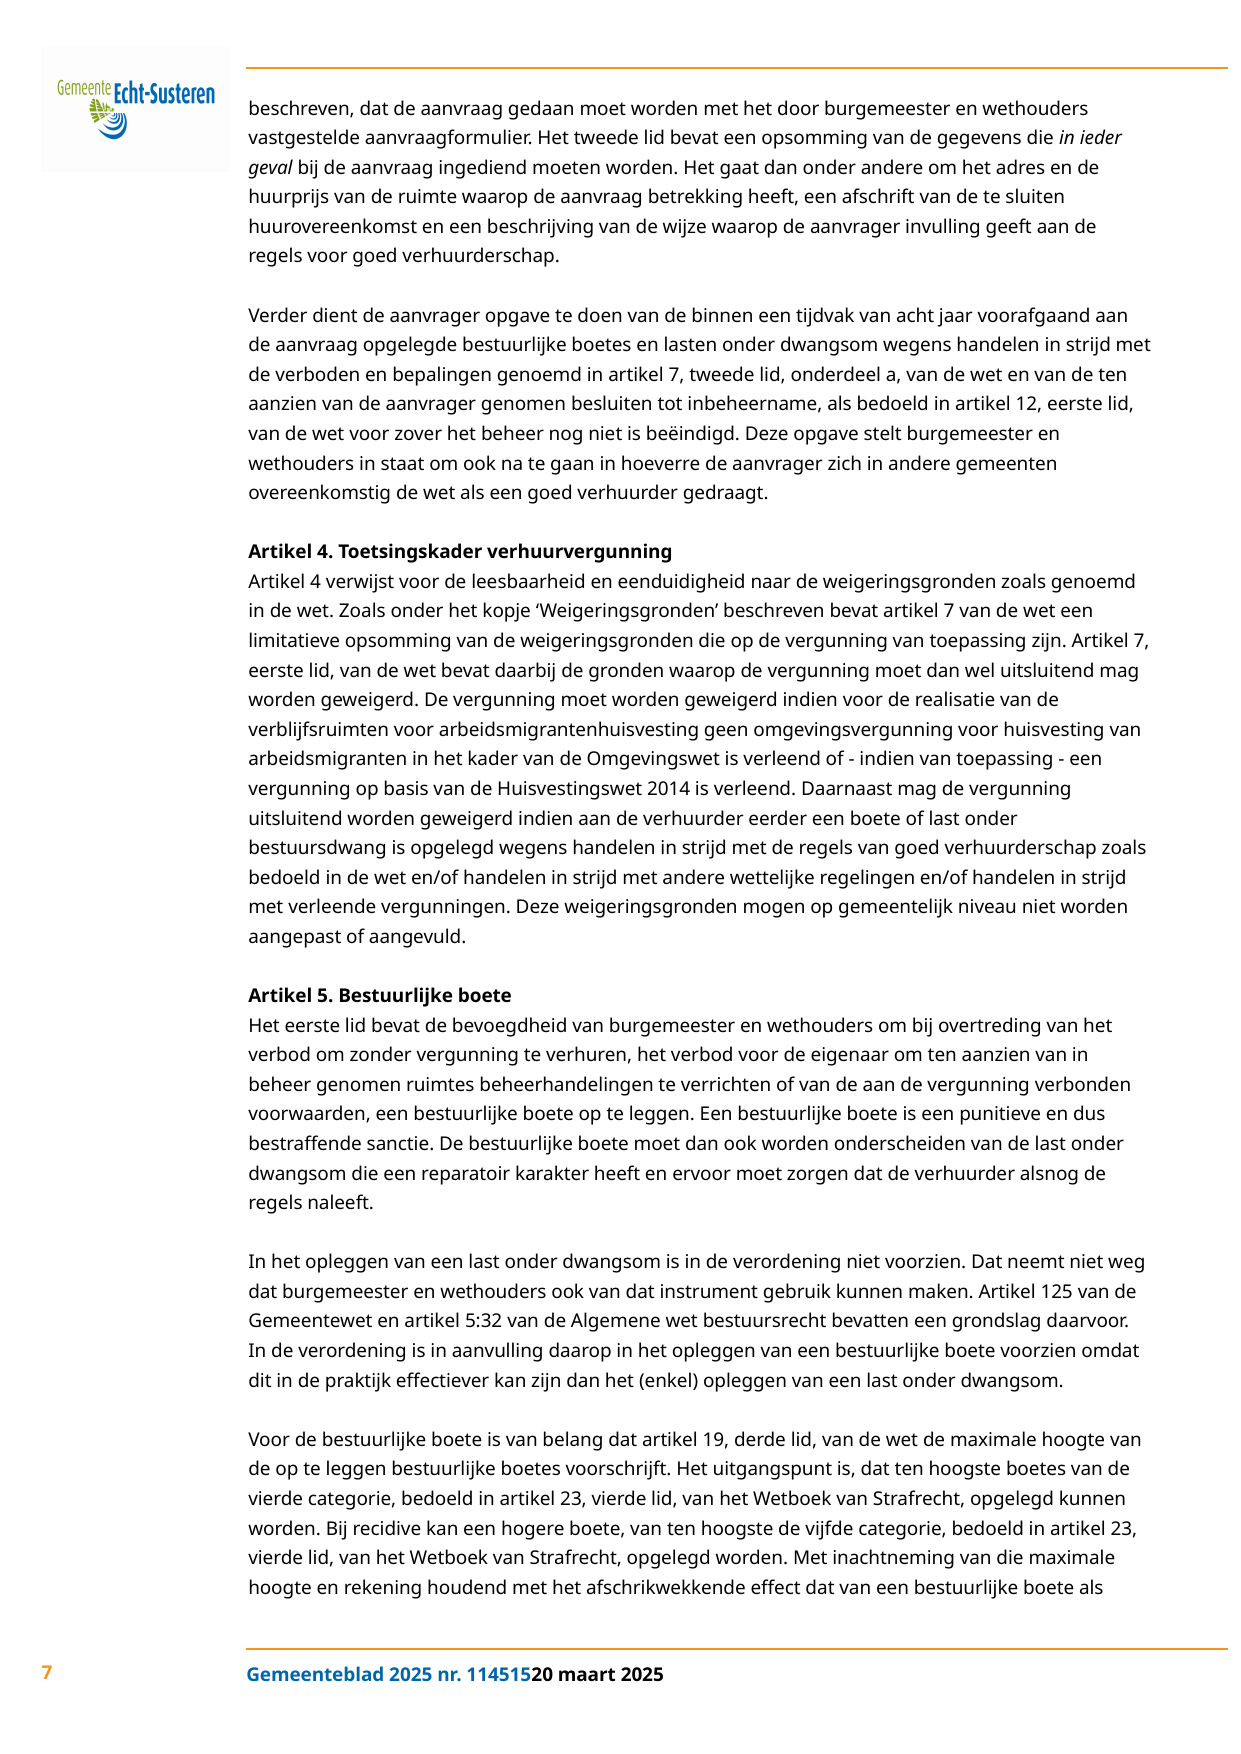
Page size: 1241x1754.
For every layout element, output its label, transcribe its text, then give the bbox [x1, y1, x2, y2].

picture [41, 47, 231, 172]
text Artikel 4 verwijst voor de leesbaarheid en eenduidigheid naar de weigeringsgronden zoals genoemd in de wet. Zoals onder het kopje ‘Weigeringsgronden’ beschreven bevat artikel 7 van de wet een limitatieve opsomming van de weigeringsgronden die op de vergunning van toepassing zijn. Artikel 7, eerste lid, van de wet bevat daarbij de gronden waarop de vergunning moet dan wel uitsluitend mag worden geweigerd. De vergunning moet worden geweigerd indien voor de realisatie van de verblijfsruimten voor arbeidsmigrantenhuisvesting geen omgevingsvergunning voor huisvesting van arbeidsmigranten in het kader van de Omgevingswet is verleend of - indien van toepassing - een vergunning op basis van de Huisvestingswet 2014 is verleend. Daarnaast mag de vergunning uitsluitend worden geweigerd indien aan de verhuurder eerder een boete of last onder bestuursdwang is opgelegd wegens handelen in strijd met de regels van goed verhuurderschap zoals bedoeld in de wet en/of handelen in strijd met andere wettelijke regelingen en/of handelen in strijd met verleende vergunningen. Deze weigeringsgronden mogen op gemeentelijk niveau niet worden aangepast of aangevuld. [248, 568, 1152, 949]
text In het opleggen van een last onder dwangsom is in de verordening niet voorzien. Dat neemt niet weg dat burgemeester en wethouders ook van dat instrument gebruik kunnen maken. Artikel 125 van de Gemeentewet en artikel 5:32 van de Algemene wet bestuursrecht bevatten een grondslag daarvoor. In de verordening is in aanvulling daarop in het opleggen van een bestuurlijke boete voorzien omdat dit in de praktijk effectiever kan zijn dan het (enkel) opleggen van een last onder dwangsom. [248, 1248, 1152, 1393]
text Verder dient de aanvrager opgave te doen van de binnen een tijdvak van acht jaar voorafgaand aan de aanvraag opgelegde bestuurlijke boetes en lasten onder dwangsom wegens handelen in strijd met de verboden en bepalingen genoemd in artikel 7, tweede lid, onderdeel a, van de wet en van de ten aanzien van de aanvrager genomen besluiten tot inbeheername, als bedoeld in artikel 12, eerste lid, van de wet voor zover het beheer nog niet is beëindigd. Deze opgave stelt burgemeester en wethouders in staat om ook na te gaan in hoeverre de aanvrager zich in andere gemeenten overeenkomstig de wet als een goed verhuurder gedraagt. [248, 302, 1152, 505]
text Voor de bestuurlijke boete is van belang dat artikel 19, derde lid, van de wet de maximale hoogte van de op te leggen bestuurlijke boetes voorschrijft. Het uitgangspunt is, dat ten hoogste boetes van de vierde categorie, bedoeld in artikel 23, vierde lid, van het Wetboek van Strafrecht, opgelegd kunnen worden. Bij recidive kan een hogere boete, van ten hoogste de vijfde categorie, bedoeld in artikel 23, vierde lid, van het Wetboek van Strafrecht, opgelegd worden. Met inachtneming van die maximale hoogte en rekening houdend met het afschrikwekkende effect dat van een bestuurlijke boete als [248, 1426, 1152, 1600]
text Artikel 4. Toetsingskader verhuurvergunning [248, 538, 1152, 564]
text Het eerste lid bevat de bevoegdheid van burgemeester en wethouders om bij overtreding van het verbod om zonder vergunning te verhuren, het verbod voor de eigenaar om ten aanzien van in beheer genomen ruimtes beheerhandelingen te verrichten of van de aan de vergunning verbonden voorwaarden, een bestuurlijke boete op te leggen. Een bestuurlijke boete is een punitieve en dus bestraffende sanctie. De bestuurlijke boete moet dan ook worden onderscheiden van de last onder dwangsom die een reparatoir karakter heeft en ervoor moet zorgen dat de verhuurder alsnog de regels naleeft. [248, 1012, 1152, 1215]
text Artikel 5. Bestuurlijke boete [248, 982, 1152, 1008]
text beschreven, dat de aanvraag gedaan moet worden met het door burgemeester en wethouders vastgestelde aanvraagformulier. Het tweede lid bevat een opsomming van de gegevens die in ieder geval bij de aanvraag ingediend moeten worden. Het gaat dan onder andere om het adres en de huurprijs van de ruimte waarop de aanvraag betrekking heeft, een afschrift van de te sluiten huurovereenkomst en een beschrijving van de wijze waarop de aanvrager invulling geeft aan de regels voor goed verhuurderschap. [248, 95, 1152, 268]
